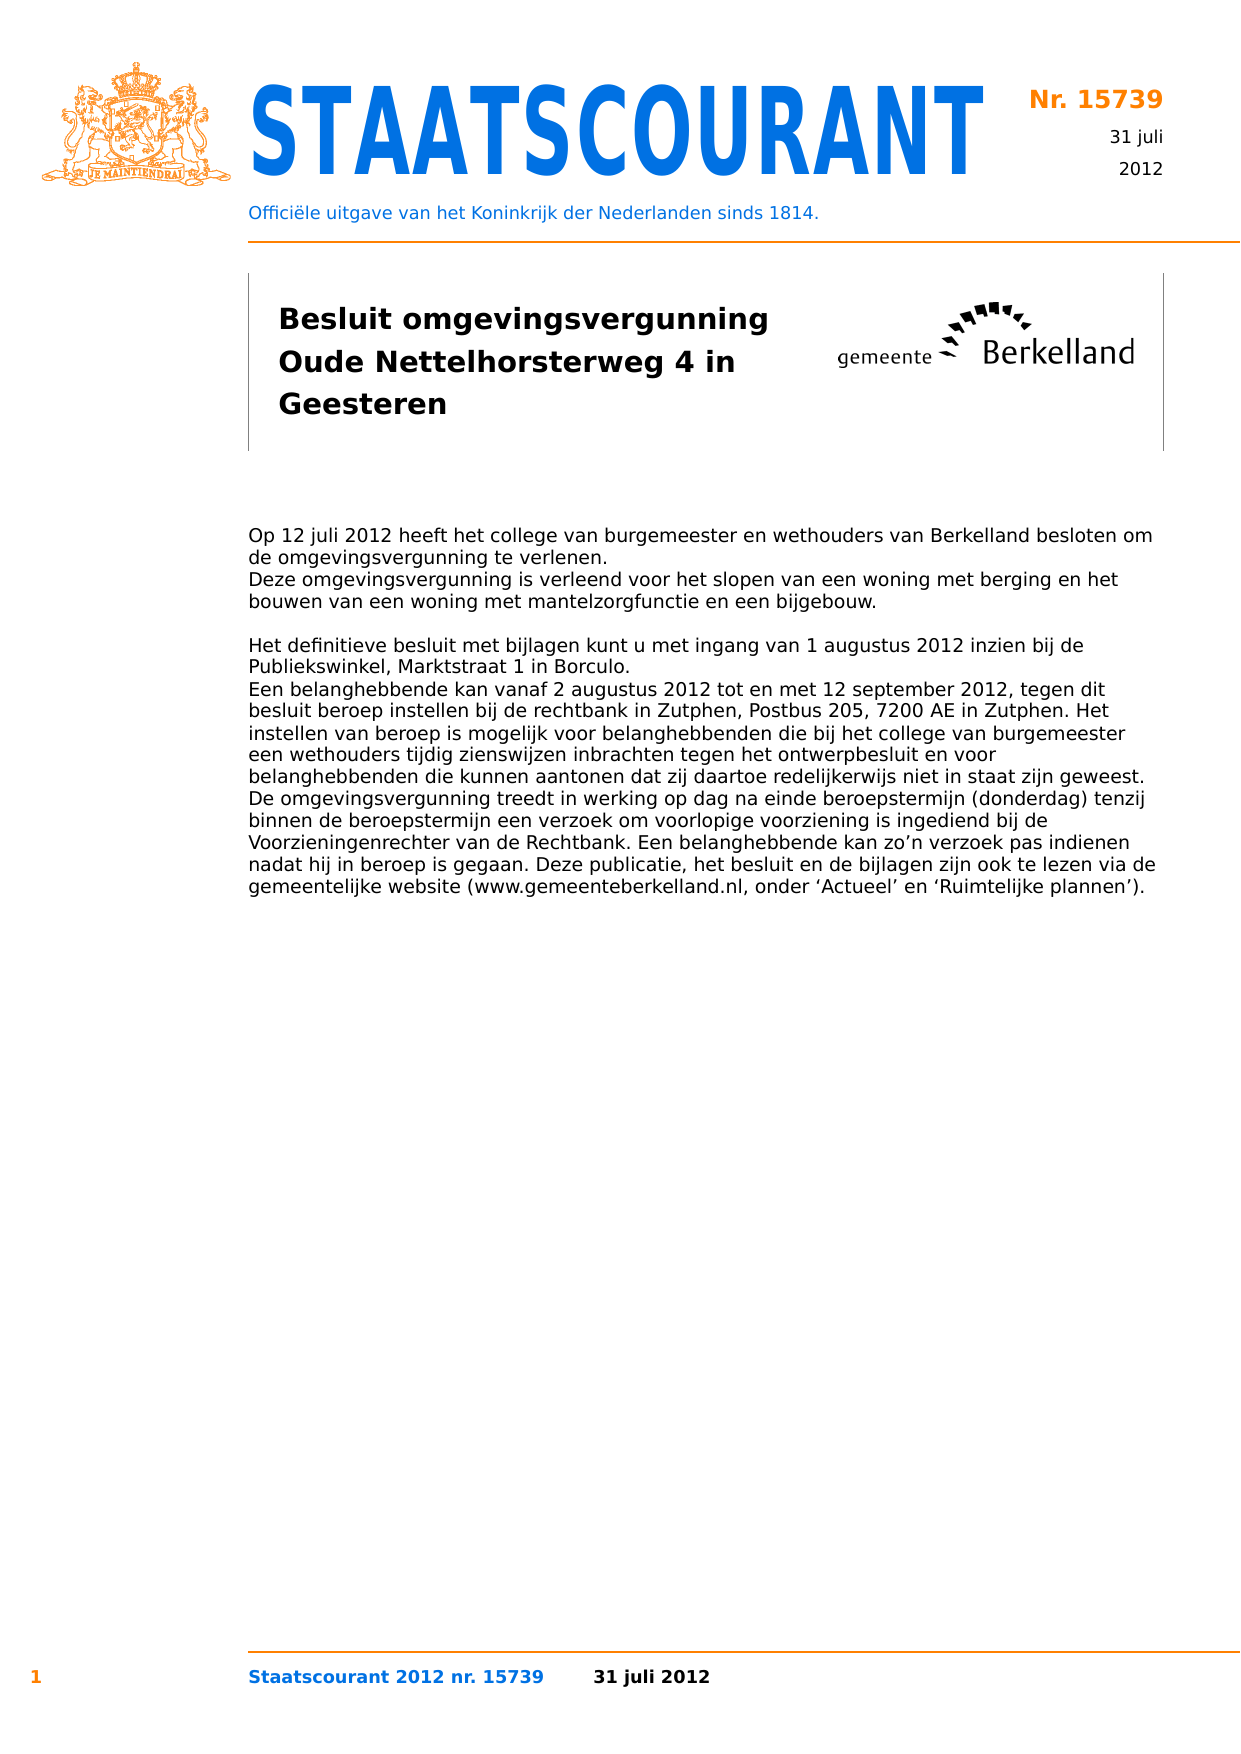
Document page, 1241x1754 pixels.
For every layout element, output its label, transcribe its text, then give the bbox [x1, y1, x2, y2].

text Deze omgevingsvergunning is verleend voor het slopen van een woning met berging en het bouwen van een woning met mantelzorgfunctie en een bijgebouw. [248, 569, 1163, 613]
table_header [25, 62, 248, 241]
text Een belanghebbende kan vanaf 2 augustus 2012 tot en met 12 september 2012, tegen dit besluit beroep instellen bij de rechtbank in Zutphen, Postbus 205, 7200 AE in Zutphen. Het instellen van beroep is mogelijk voor belanghebbenden die bij het college van burgemeester een wethouders tijdig zienswijzen inbrachten tegen het ontwerpbesluit en voor belanghebbenden die kunnen aantonen dat zij daartoe redelijkerwijs niet in staat zijn geweest. De omgevingsvergunning treedt in werking op dag na einde beroepstermijn (donderdag) tenzij binnen de beroepstermijn een verzoek om voorlopige voorziening is ingediend bij de Voorzieningenrechter van de Rechtbank. Een belanghebbende kan zo’n verzoek pas indienen nadat hij in beroep is gegaan. Deze publicatie, het besluit en de bijlagen zijn ook te lezen via de gemeentelijke website (www.gemeenteberkelland.nl, onder ‘Actueel’ en ‘Ruimtelijke plannen’). [248, 678, 1163, 898]
table_header STAATSCOURANT [248, 62, 998, 203]
table_cell Officiële uitgave van het Koninkrijk der Nederlanden sinds 1814. [248, 203, 1240, 241]
subtitle Besluit omgevingsvergunning Oude Nettelhorsterweg 4 in Geesteren [249, 273, 1163, 451]
text Het definitieve besluit met bijlagen kunt u met ingang van 1 augustus 2012 inzien bij de Publiekswinkel, Marktstraat 1 in Borculo. [248, 634, 1163, 678]
table_header Nr. 15739 [998, 62, 1240, 121]
picture [838, 302, 1134, 368]
table_cell 2012 [998, 153, 1240, 203]
text Op 12 juli 2012 heeft het college van burgemeester en wethouders van Berkelland besloten om de omgevingsvergunning te verlenen. [248, 525, 1163, 569]
table_cell 31 juli [998, 121, 1240, 153]
picture [41, 62, 231, 186]
